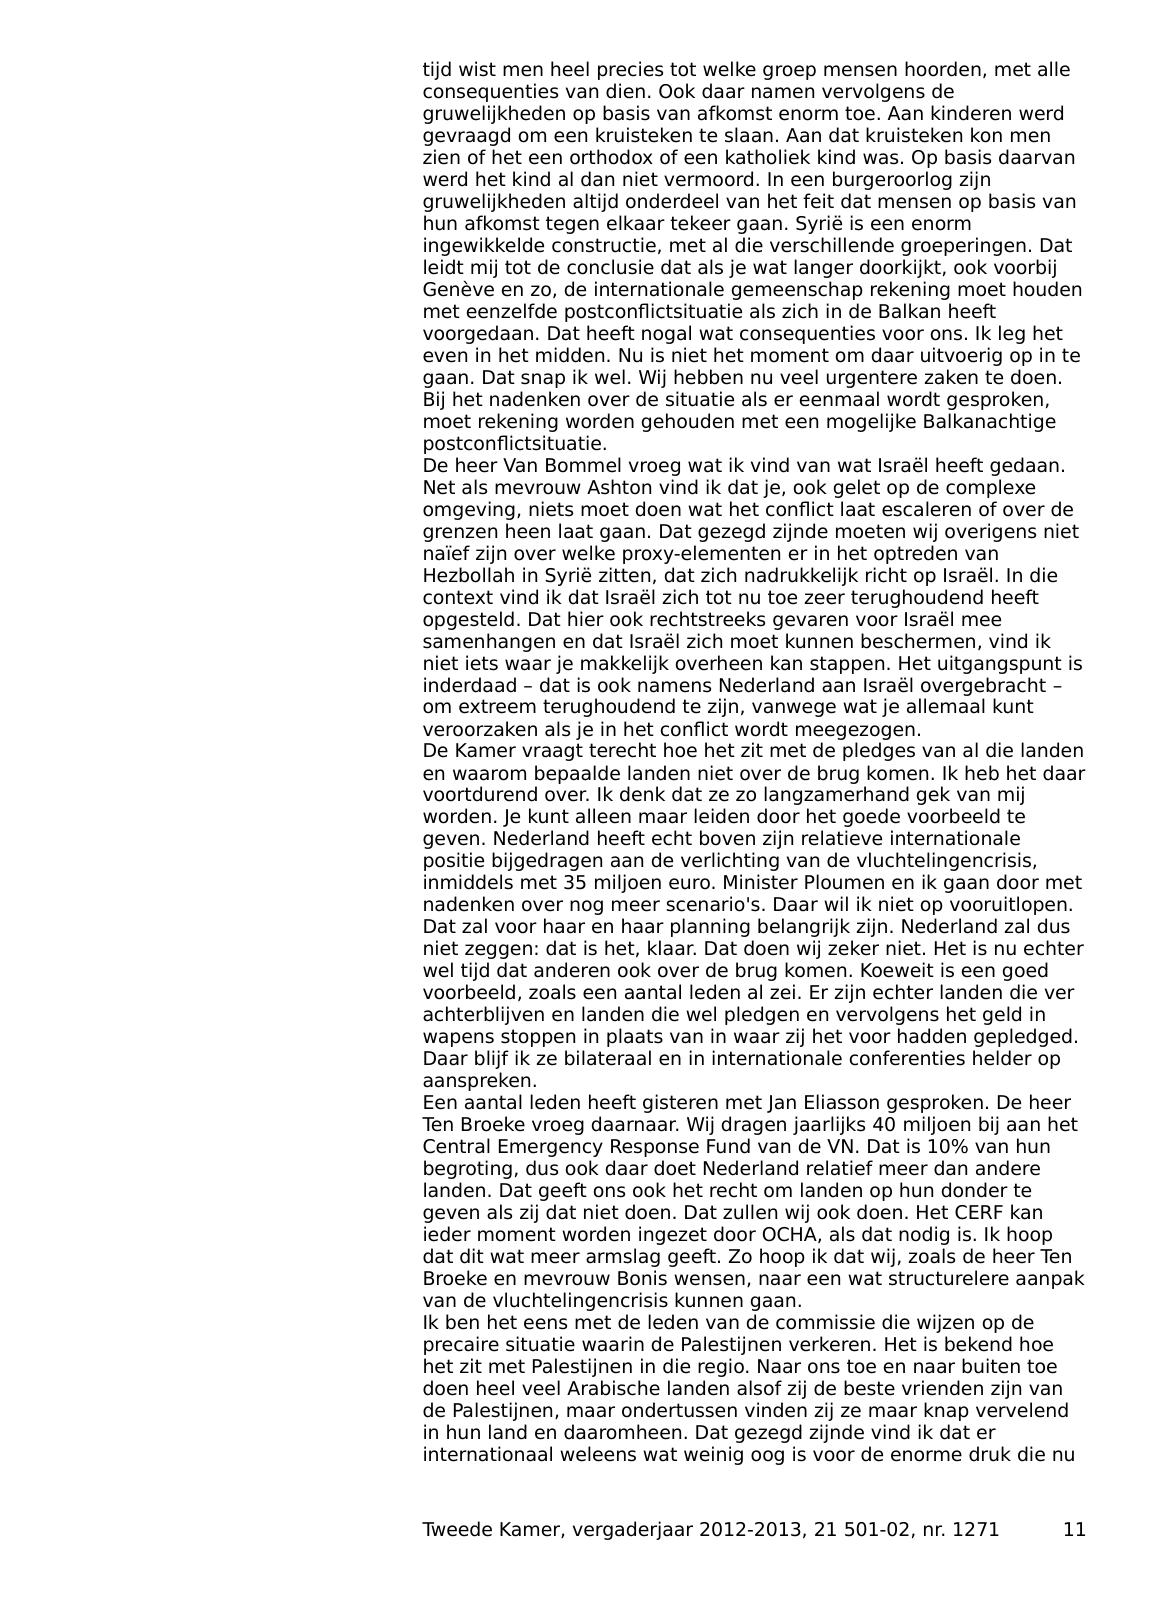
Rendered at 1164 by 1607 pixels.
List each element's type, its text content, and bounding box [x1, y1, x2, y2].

text tijd wist men heel precies tot welke groep mensen hoorden, met alle consequenties van dien. Ook daar namen vervolgens de gruwelijkheden op basis van afkomst enorm toe. Aan kinderen werd gevraagd om een kruisteken te slaan. Aan dat kruisteken kon men zien of het een orthodox of een katholiek kind was. Op basis daarvan werd het kind al dan niet vermoord. In een burgeroorlog zijn gruwelijkheden altijd onderdeel van het feit dat mensen op basis van hun afkomst tegen elkaar tekeer gaan. Syrië is een enorm ingewikkelde constructie, met al die verschillende groeperingen. Dat leidt mij tot de conclusie dat als je wat langer doorkijkt, ook voorbij Genève en zo, de internationale gemeenschap rekening moet houden met eenzelfde postconflictsituatie als zich in de Balkan heeft voorgedaan. Dat heeft nogal wat consequenties voor ons. Ik leg het even in het midden. Nu is niet het moment om daar uitvoerig op in te gaan. Dat snap ik wel. Wij hebben nu veel urgentere zaken te doen. Bij het nadenken over de situatie als er eenmaal wordt gesproken, moet rekening worden gehouden met een mogelijke Balkanachtige postconflictsituatie. [422, 59, 1087, 455]
text De Kamer vraagt terecht hoe het zit met de pledges van al die landen en waarom bepaalde landen niet over de brug komen. Ik heb het daar voortdurend over. Ik denk dat ze zo langzamerhand gek van mij worden. Je kunt alleen maar leiden door het goede voorbeeld te geven. Nederland heeft echt boven zijn relatieve internationale positie bijgedragen aan de verlichting van de vluchtelingencrisis, inmiddels met 35 miljoen euro. Minister Ploumen en ik gaan door met nadenken over nog meer scenario's. Daar wil ik niet op vooruitlopen. Dat zal voor haar en haar planning belangrijk zijn. Nederland zal dus niet zeggen: dat is het, klaar. Dat doen wij zeker niet. Het is nu echter wel tijd dat anderen ook over de brug komen. Koeweit is een goed voorbeeld, zoals een aantal leden al zei. Er zijn echter landen die ver achterblijven en landen die wel pledgen en vervolgens het geld in wapens stoppen in plaats van in waar zij het voor hadden gepledged. Daar blijf ik ze bilateraal en in internationale conferenties helder op aanspreken. [422, 740, 1087, 1092]
text Een aantal leden heeft gisteren met Jan Eliasson gesproken. De heer Ten Broeke vroeg daarnaar. Wij dragen jaarlijks 40 miljoen bij aan het Central Emergency Response Fund van de VN. Dat is 10% van hun begroting, dus ook daar doet Nederland relatief meer dan andere landen. Dat geeft ons ook het recht om landen op hun donder te geven als zij dat niet doen. Dat zullen wij ook doen. Het CERF kan ieder moment worden ingezet door OCHA, als dat nodig is. Ik hoop dat dit wat meer armslag geeft. Zo hoop ik dat wij, zoals de heer Ten Broeke en mevrouw Bonis wensen, naar een wat structurelere aanpak van de vluchtelingencrisis kunnen gaan. [422, 1092, 1087, 1312]
text De heer Van Bommel vroeg wat ik vind van wat Israël heeft gedaan. Net als mevrouw Ashton vind ik dat je, ook gelet op de complexe omgeving, niets moet doen wat het conflict laat escaleren of over de grenzen heen laat gaan. Dat gezegd zijnde moeten wij overigens niet naïef zijn over welke proxy-elementen er in het optreden van Hezbollah in Syrië zitten, dat zich nadrukkelijk richt op Israël. In die context vind ik dat Israël zich tot nu toe zeer terughoudend heeft opgesteld. Dat hier ook rechtstreeks gevaren voor Israël mee samenhangen en dat Israël zich moet kunnen beschermen, vind ik niet iets waar je makkelijk overheen kan stappen. Het uitgangspunt is inderdaad – dat is ook namens Nederland aan Israël overgebracht – om extreem terughoudend te zijn, vanwege wat je allemaal kunt veroorzaken als je in het conflict wordt meegezogen. [422, 455, 1087, 740]
text Ik ben het eens met de leden van de commissie die wijzen op de precaire situatie waarin de Palestijnen verkeren. Het is bekend hoe het zit met Palestijnen in die regio. Naar ons toe en naar buiten toe doen heel veel Arabische landen alsof zij de beste vrienden zijn van de Palestijnen, maar ondertussen vinden zij ze maar knap vervelend in hun land en daaromheen. Dat gezegd zijnde vind ik dat er internationaal weleens wat weinig oog is voor de enorme druk die nu [422, 1312, 1087, 1466]
